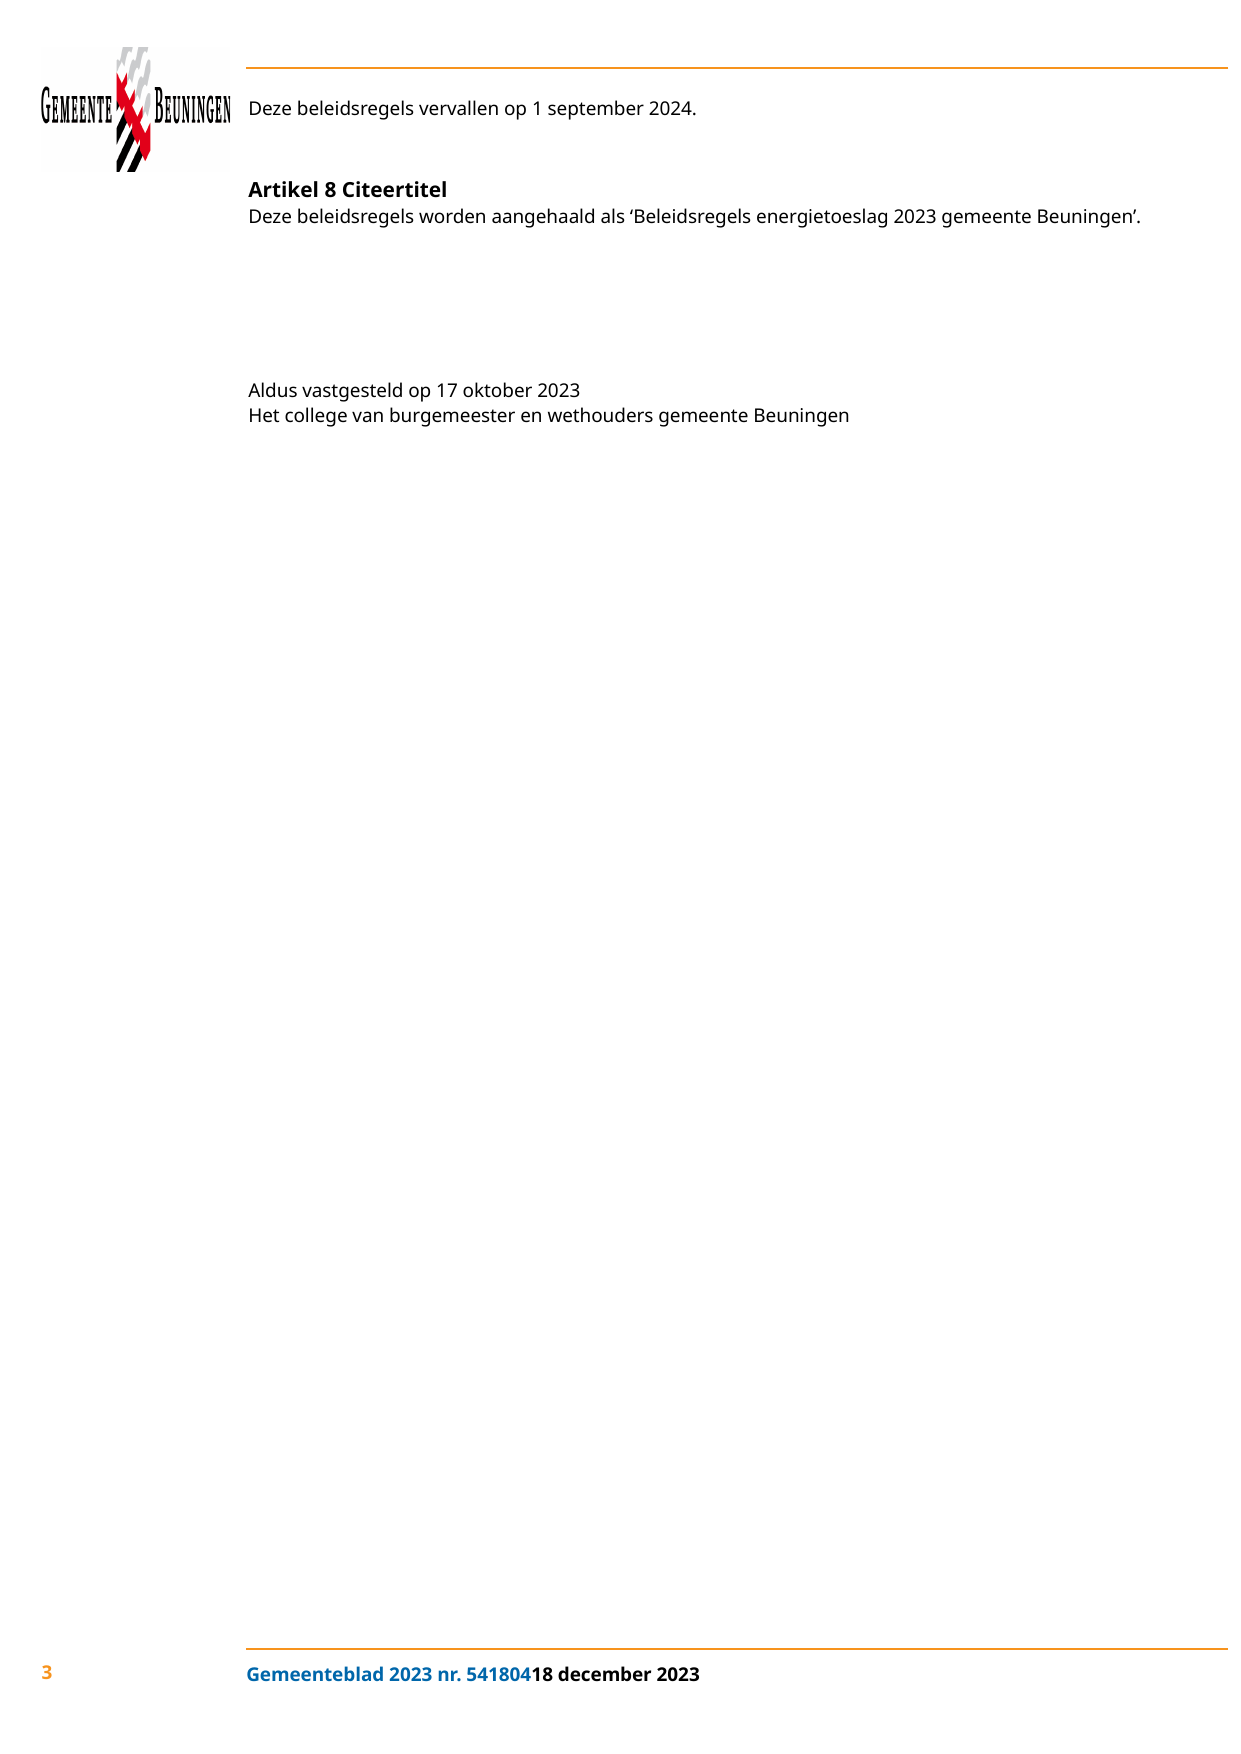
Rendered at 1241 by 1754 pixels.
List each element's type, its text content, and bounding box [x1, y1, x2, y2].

text Het college van burgemeester en wethouders gemeente Beuningen [248, 403, 1152, 428]
text Deze beleidsregels worden aangehaald als ‘Beleidsregels energietoeslag 2023 gemeente Beuningen’. [248, 203, 1152, 229]
text Deze beleidsregels vervallen op 1 september 2024. [248, 95, 1152, 121]
text Artikel 8 Citeertitel [248, 175, 1152, 203]
picture [41, 47, 231, 172]
text Aldus vastgesteld op 17 oktober 2023 [248, 377, 1152, 403]
